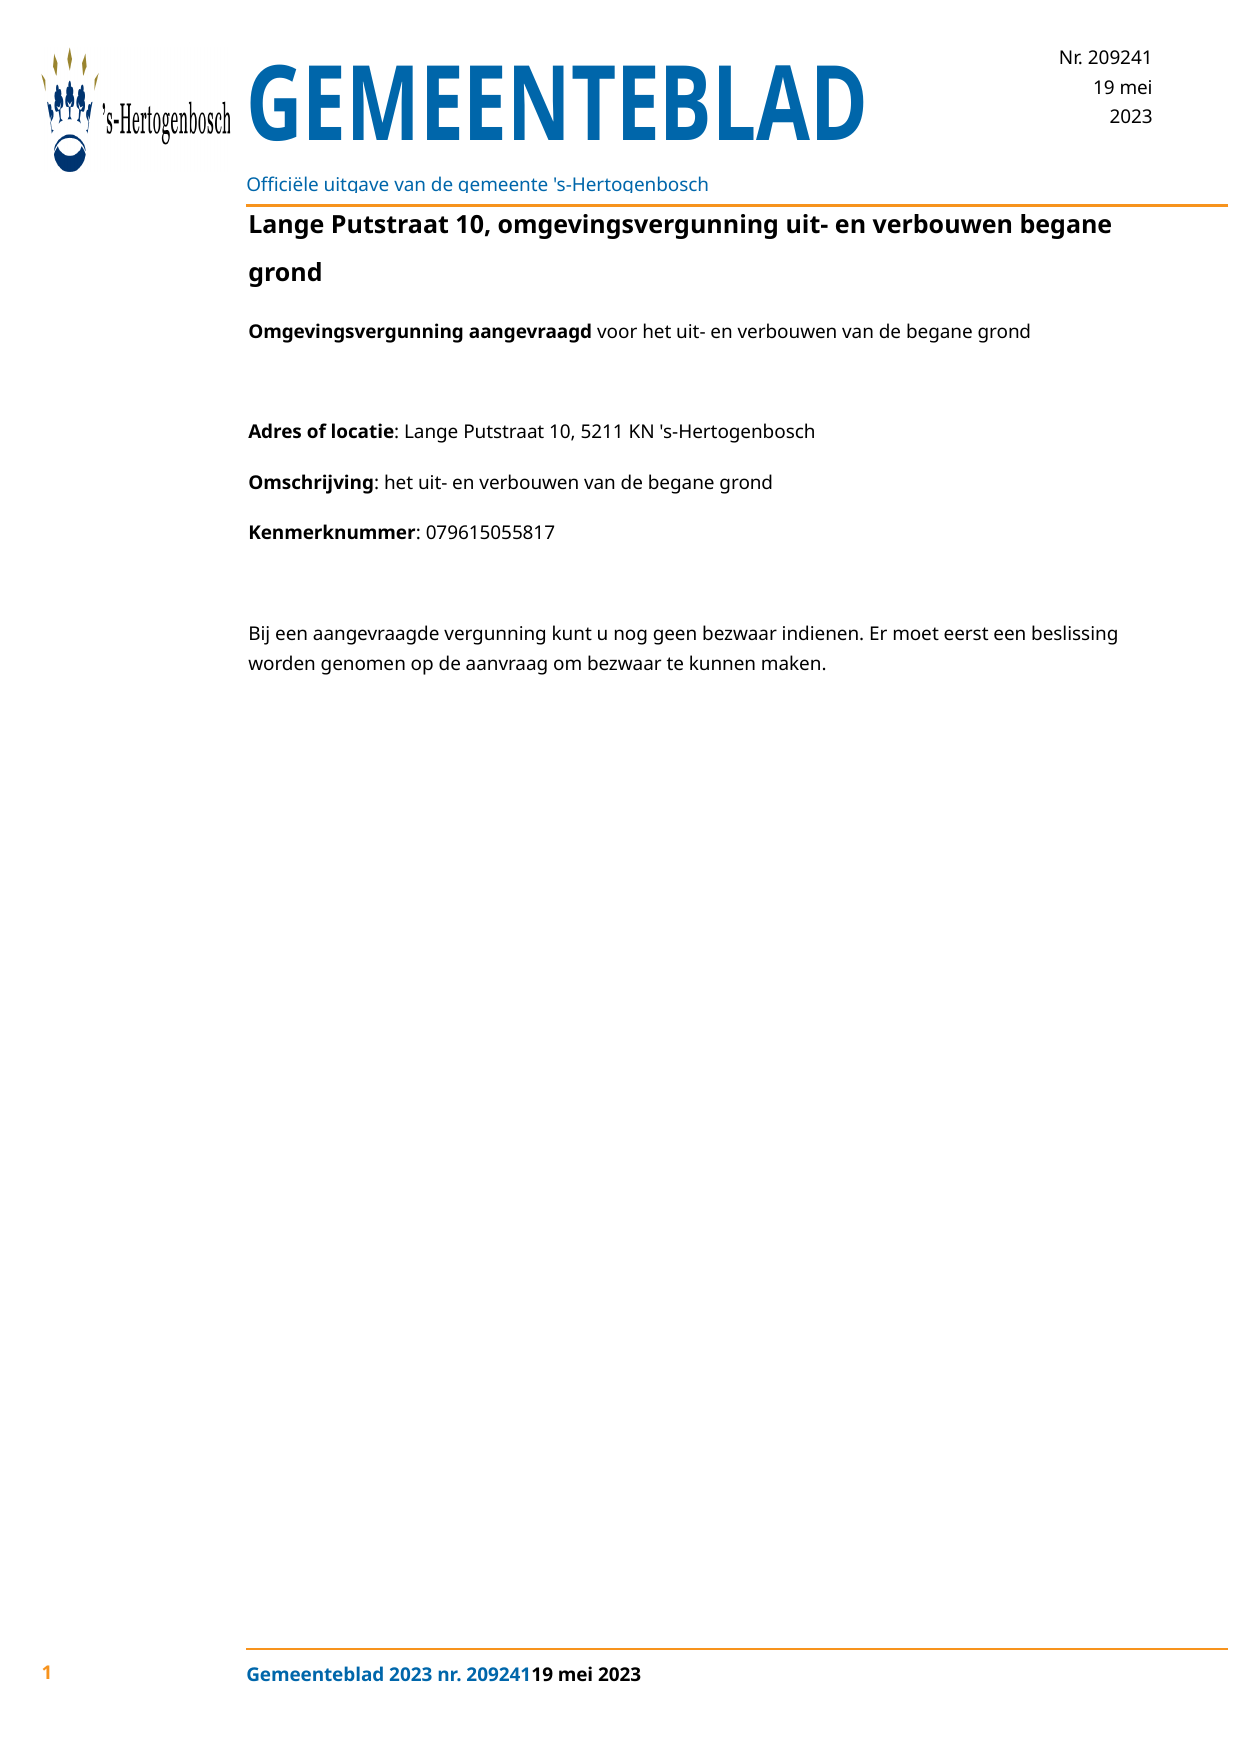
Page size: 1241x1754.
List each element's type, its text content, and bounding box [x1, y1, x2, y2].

text Lange Putstraat 10, omgevingsvergunning uit- en verbouwen begane grond [248, 207, 1152, 288]
text Omgevingsvergunning aangevraagd voor het uit- en verbouwen van de begane grond [248, 318, 1152, 344]
text Bij een aangevraagde vergunning kunt u nog geen bezwaar indienen. Er moet eerst een beslissing worden genomen op de aanvraag om bezwaar te kunnen maken. [248, 620, 1152, 676]
text Adres of locatie: Lange Putstraat 10, 5211 KN 's-Hertogenbosch [248, 419, 1152, 444]
picture [41, 47, 231, 172]
text Kenmerknummer: 079615055817 [248, 519, 1152, 545]
text Omschrijving: het uit- en verbouwen van de begane grond [248, 469, 1152, 495]
